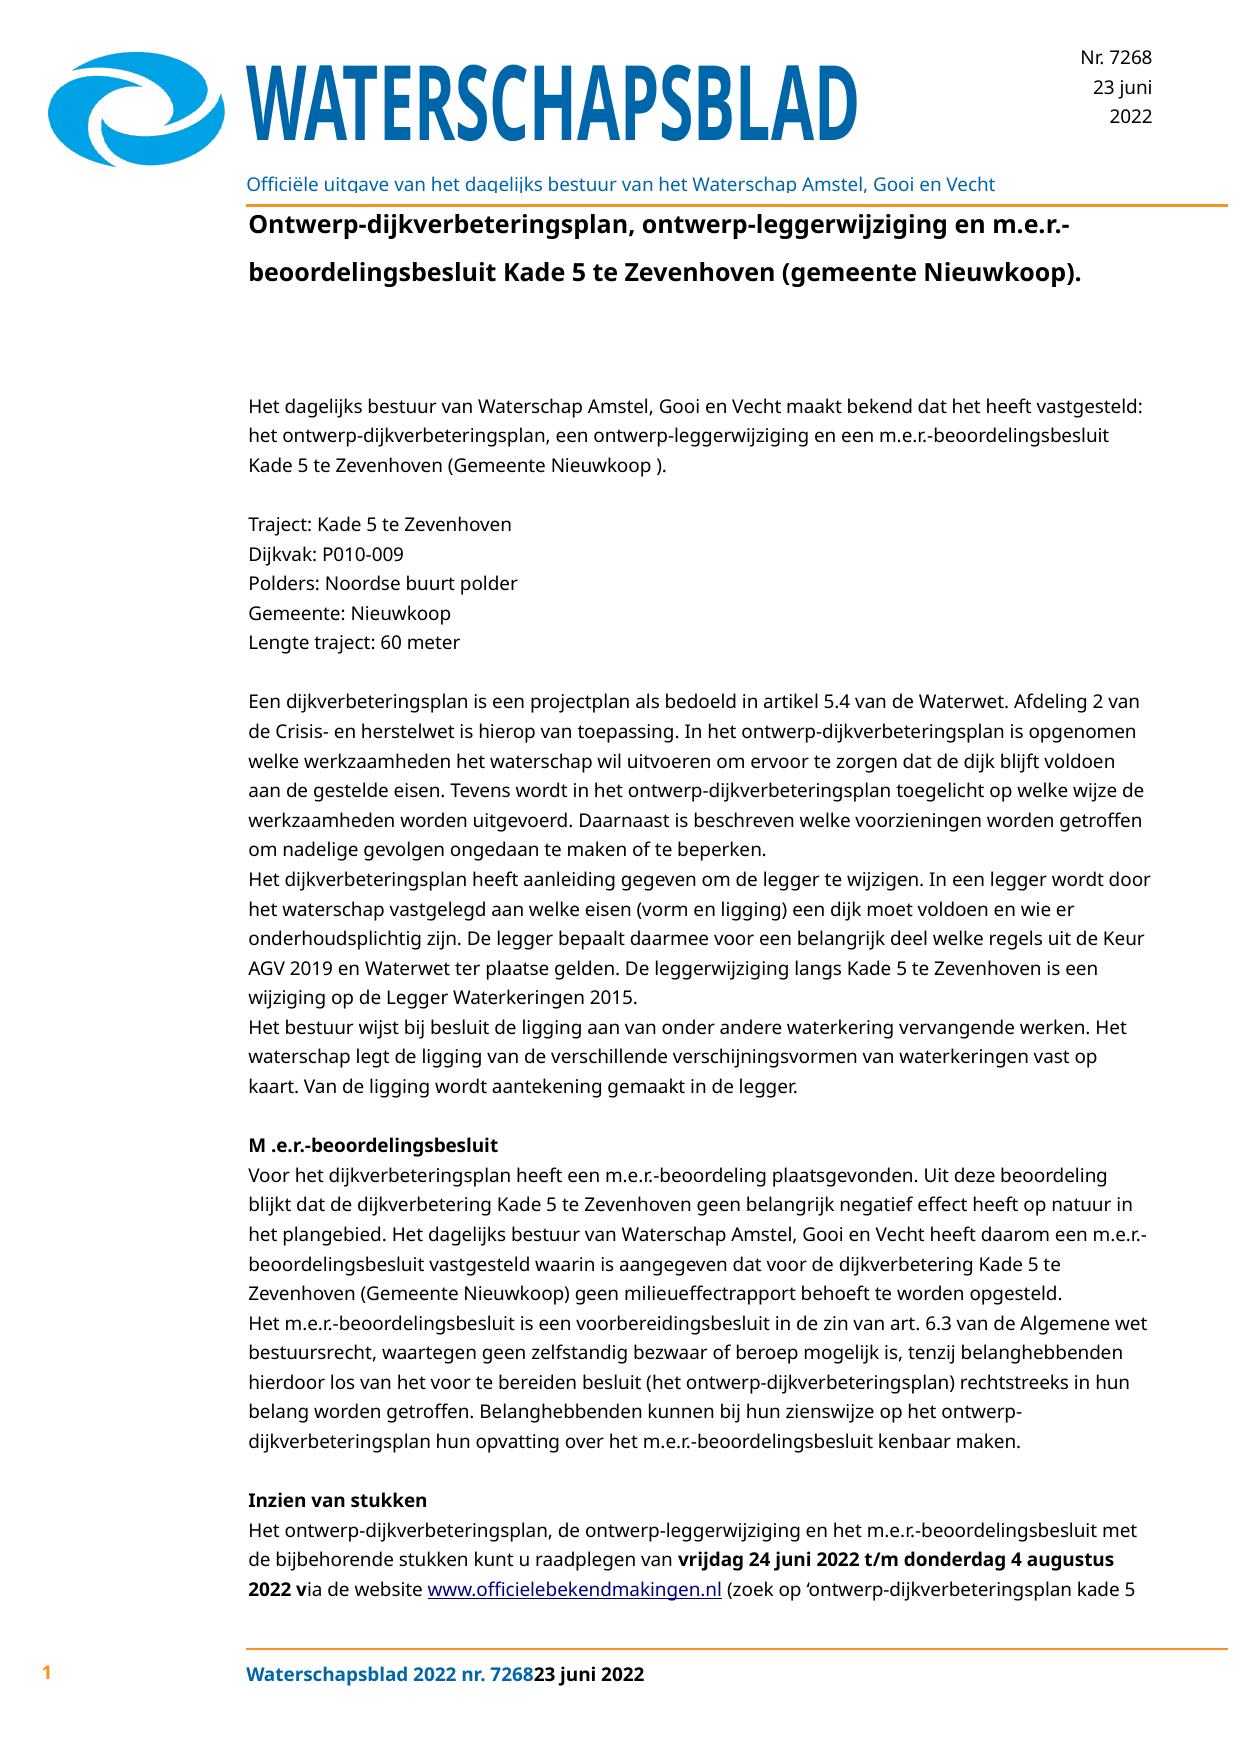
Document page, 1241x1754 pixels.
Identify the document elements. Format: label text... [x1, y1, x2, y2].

text Het ontwerp-dijkverbeteringsplan, de ontwerp-leggerwijziging en het m.e.r.-beoordelingsbesluit met de bijbehorende stukken kunt u raadplegen van vrijdag 24 juni 2022 t/m donderdag 4 augustus 2022 via de website www.officielebekendmakingen.nl (zoek op ‘ontwerp-dijkverbeteringsplan kade 5 [248, 1517, 1152, 1602]
text Het bestuur wijst bij besluit de ligging aan van onder andere waterkering vervangende werken. Het waterschap legt de ligging van de verschillende verschijningsvormen van waterkeringen vast op kaart. Van de ligging wordt aantekening gemaakt in de legger. [248, 1014, 1152, 1099]
picture [41, 47, 231, 172]
text Polders: Noordse buurt polder [248, 570, 1152, 596]
text Lengte traject: 60 meter [248, 629, 1152, 655]
text Het m.e.r.-beoordelingsbesluit is een voorbereidingsbesluit in de zin van art. 6.3 van de Algemene wet bestuursrecht, waartegen geen zelfstandig bezwaar of beroep mogelijk is, tenzij belanghebbenden hierdoor los van het voor te bereiden besluit (het ontwerp-dijkverbeteringsplan) rechtstreeks in hun belang worden getroffen. Belanghebbenden kunnen bij hun zienswijze op het ontwerp-dijkverbeteringsplan hun opvatting over het m.e.r.-beoordelingsbesluit kenbaar maken. [248, 1310, 1152, 1454]
text Voor het dijkverbeteringsplan heeft een m.e.r.-beoordeling plaatsgevonden. Uit deze beoordeling blijkt dat de dijkverbetering Kade 5 te Zevenhoven geen belangrijk negatief effect heeft op natuur in het plangebied. Het dagelijks bestuur van Waterschap Amstel, Gooi en Vecht heeft daarom een m.e.r.-beoordelingsbesluit vastgesteld waarin is aangegeven dat voor de dijkverbetering Kade 5 te Zevenhoven (Gemeente Nieuwkoop) geen milieueffectrapport behoeft te worden opgesteld. [248, 1162, 1152, 1306]
text Het dijkverbeteringsplan heeft aanleiding gegeven om de legger te wijzigen. In een legger wordt door het waterschap vastgelegd aan welke eisen (vorm en ligging) een dijk moet voldoen en wie er onderhoudsplichtig zijn. De legger bepaalt daarmee voor een belangrijk deel welke regels uit de Keur AGV 2019 en Waterwet ter plaatse gelden. De leggerwijziging langs Kade 5 te Zevenhoven is een wijziging op de Legger Waterkeringen 2015. [248, 866, 1152, 1010]
text Gemeente: Nieuwkoop [248, 600, 1152, 626]
text M .e.r.-beoordelingsbesluit [248, 1132, 1152, 1158]
text Inzien van stukken [248, 1487, 1152, 1513]
text Traject: Kade 5 te Zevenhoven [248, 511, 1152, 537]
text Dijkvak: P010-009 [248, 541, 1152, 567]
text Het dagelijks bestuur van Waterschap Amstel, Gooi en Vecht maakt bekend dat het heeft vastgesteld: het ontwerp-dijkverbeteringsplan, een ontwerp-leggerwijziging en een m.e.r.-beoordelingsbesluit Kade 5 te Zevenhoven (Gemeente Nieuwkoop ). [248, 393, 1152, 478]
text Een dijkverbeteringsplan is een projectplan als bedoeld in artikel 5.4 van de Waterwet. Afdeling 2 van de Crisis- en herstelwet is hierop van toepassing. In het ontwerp-dijkverbeteringsplan is opgenomen welke werkzaamheden het waterschap wil uitvoeren om ervoor te zorgen dat de dijk blijft voldoen aan de gestelde eisen. Tevens wordt in het ontwerp-dijkverbeteringsplan toegelicht op welke wijze de werkzaamheden worden uitgevoerd. Daarnaast is beschreven welke voorzieningen worden getroffen om nadelige gevolgen ongedaan te maken of te beperken. [248, 689, 1152, 862]
text Ontwerp-dijkverbeteringsplan, ontwerp-leggerwijziging en m.e.r.-beoordelingsbesluit Kade 5 te Zevenhoven (gemeente Nieuwkoop). [248, 207, 1152, 288]
